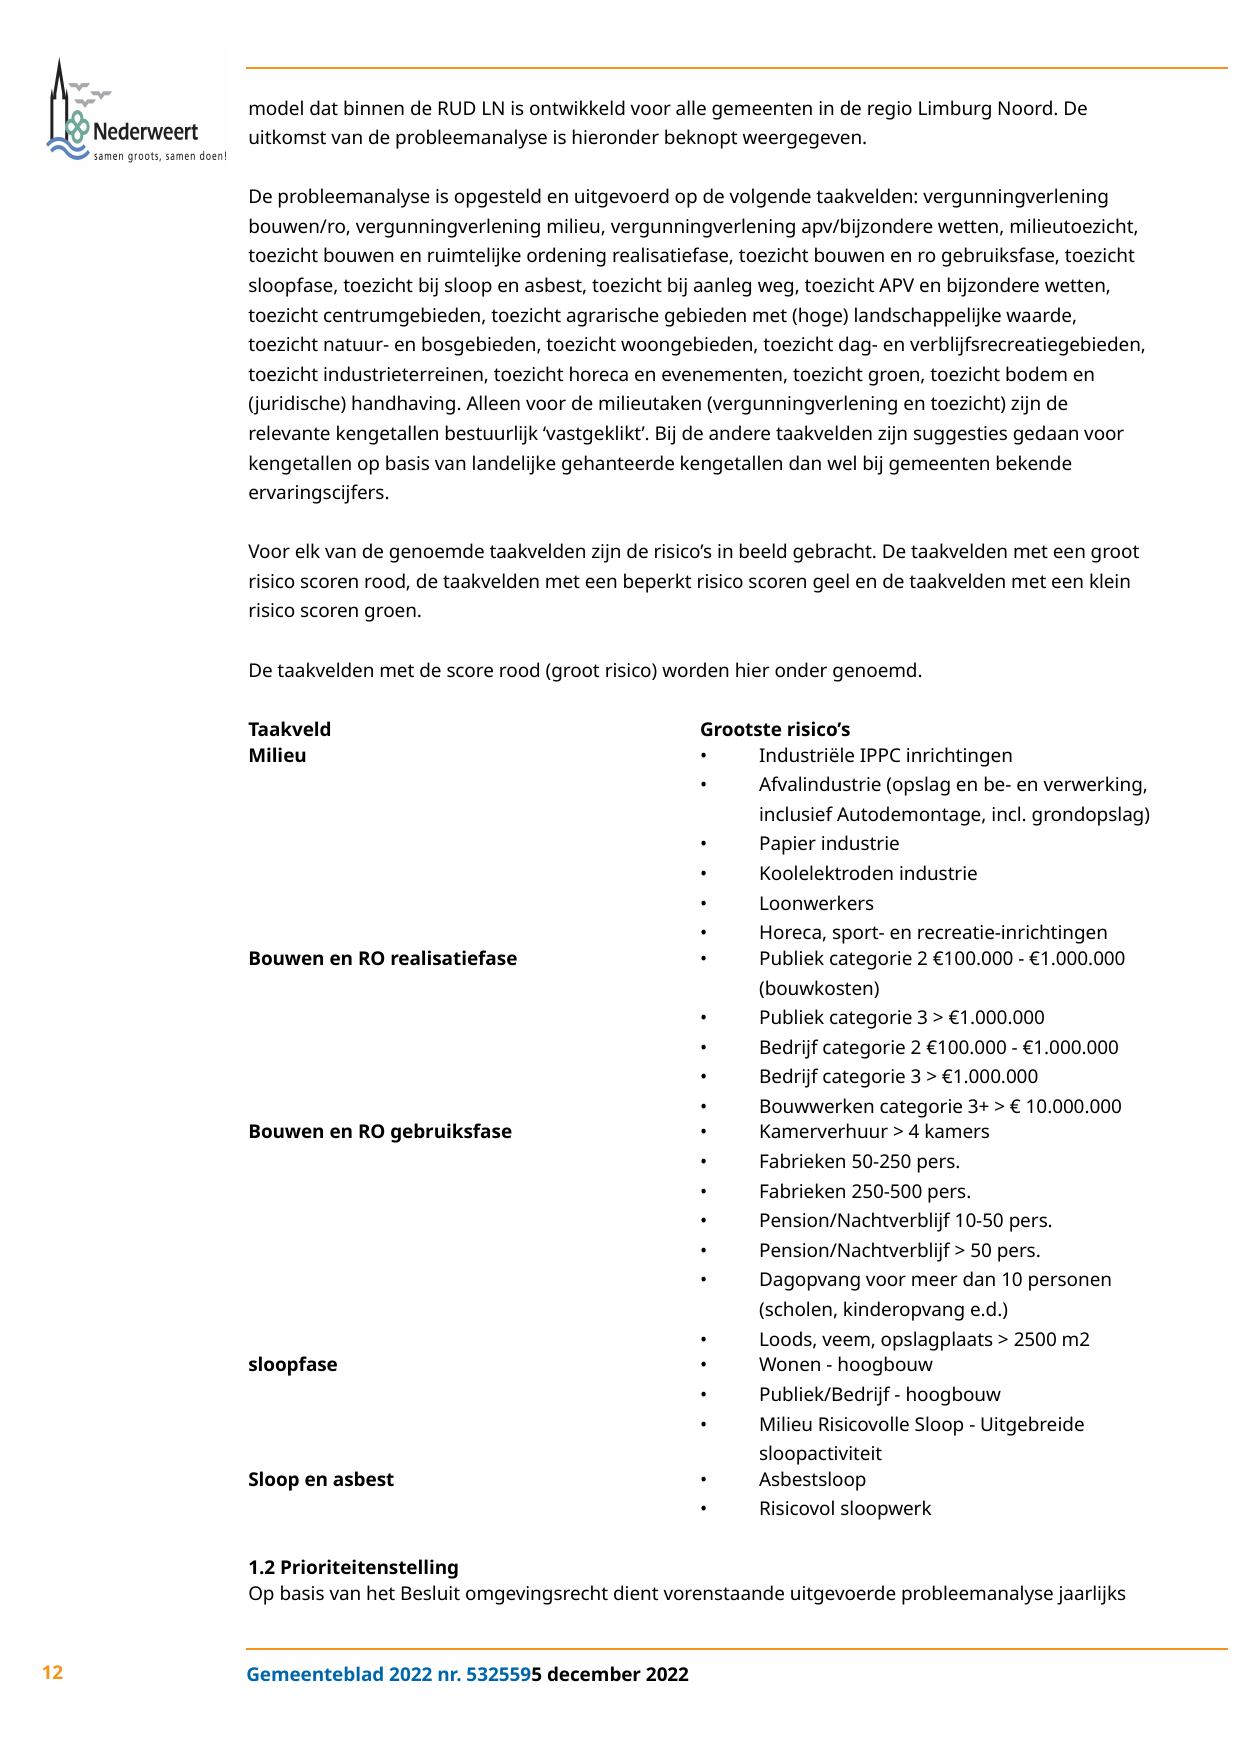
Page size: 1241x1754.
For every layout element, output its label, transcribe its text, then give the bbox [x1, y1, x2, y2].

table_cell Kamerverhuur > 4 kamers Fabrieken 50-250 pers. Fabrieken 250-500 pers. Pension/Nachtverblijf 10-50 pers. Pension/Nachtverblijf > 50 pers. Dagopvang voor meer dan 10 personen (scholen, kinderopvang e.d.) Loods, veem, opslagplaats > 2500 m2 [700, 1119, 1152, 1352]
table_header Taakveld [248, 716, 700, 742]
table_header Grootste risico’s [700, 716, 1152, 742]
text Voor elk van de genoemde taakvelden zijn de risico’s in beeld gebracht. De taakvelden met een groot risico scoren rood, de taakvelden met een beperkt risico scoren geel en de taakvelden met een klein risico scoren groen. [248, 538, 1152, 623]
table_cell Bouwen en RO realisatiefase [248, 945, 700, 1119]
table_cell sloopfase [248, 1352, 700, 1466]
table_cell Industriële IPPC inrichtingen Afvalindustrie (opslag en be- en verwerking, inclusief Autodemontage, incl. grondopslag) Papier industrie Koolelektroden industrie Loonwerkers Horeca, sport- en recreatie-inrichtingen [700, 742, 1152, 945]
text De taakvelden met de score rood (groot risico) worden hier onder genoemd. [248, 657, 1152, 683]
text De probleemanalyse is opgesteld en uitgevoerd op de volgende taakvelden: vergunningverlening bouwen/ro, vergunningverlening milieu, vergunningverlening apv/bijzondere wetten, milieutoezicht, toezicht bouwen en ruimtelijke ordening realisatiefase, toezicht bouwen en ro gebruiksfase, toezicht sloopfase, toezicht bij sloop en asbest, toezicht bij aanleg weg, toezicht APV en bijzondere wetten, toezicht centrumgebieden, toezicht agrarische gebieden met (hoge) landschappelijke waarde, toezicht natuur- en bosgebieden, toezicht woongebieden, toezicht dag- en verblijfsrecreatiegebieden, toezicht industrieterreinen, toezicht horeca en evenementen, toezicht groen, toezicht bodem en (juridische) handhaving. Alleen voor de milieutaken (vergunningverlening en toezicht) zijn de relevante kengetallen bestuurlijk ‘vastgeklikt’. Bij de andere taakvelden zijn suggesties gedaan voor kengetallen op basis van landelijke gehanteerde kengetallen dan wel bij gemeenten bekende ervaringscijfers. [248, 183, 1152, 505]
table_cell Asbestsloop Risicovol sloopwerk [700, 1466, 1152, 1521]
table_cell Sloop en asbest [248, 1466, 700, 1521]
table_cell Wonen - hoogbouw Publiek/Bedrijf - hoogbouw Milieu Risicovolle Sloop - Uitgebreide sloopactiviteit [700, 1352, 1152, 1466]
text 1.2 Prioriteitenstelling [248, 1554, 1152, 1580]
table_cell Milieu [248, 742, 700, 945]
picture [41, 47, 231, 172]
text model dat binnen de RUD LN is ontwikkeld voor alle gemeenten in de regio Limburg Noord. De uitkomst van de probleemanalyse is hieronder beknopt weergegeven. [248, 95, 1152, 150]
table_cell Publiek categorie 2 €100.000 - €1.000.000 (bouwkosten) Publiek categorie 3 > €1.000.000 Bedrijf categorie 2 €100.000 - €1.000.000 Bedrijf categorie 3 > €1.000.000 Bouwwerken categorie 3+ > € 10.000.000 [700, 945, 1152, 1119]
table_cell Bouwen en RO gebruiksfase [248, 1119, 700, 1352]
text Op basis van het Besluit omgevingsrecht dient vorenstaande uitgevoerde probleemanalyse jaarlijks [248, 1580, 1152, 1606]
